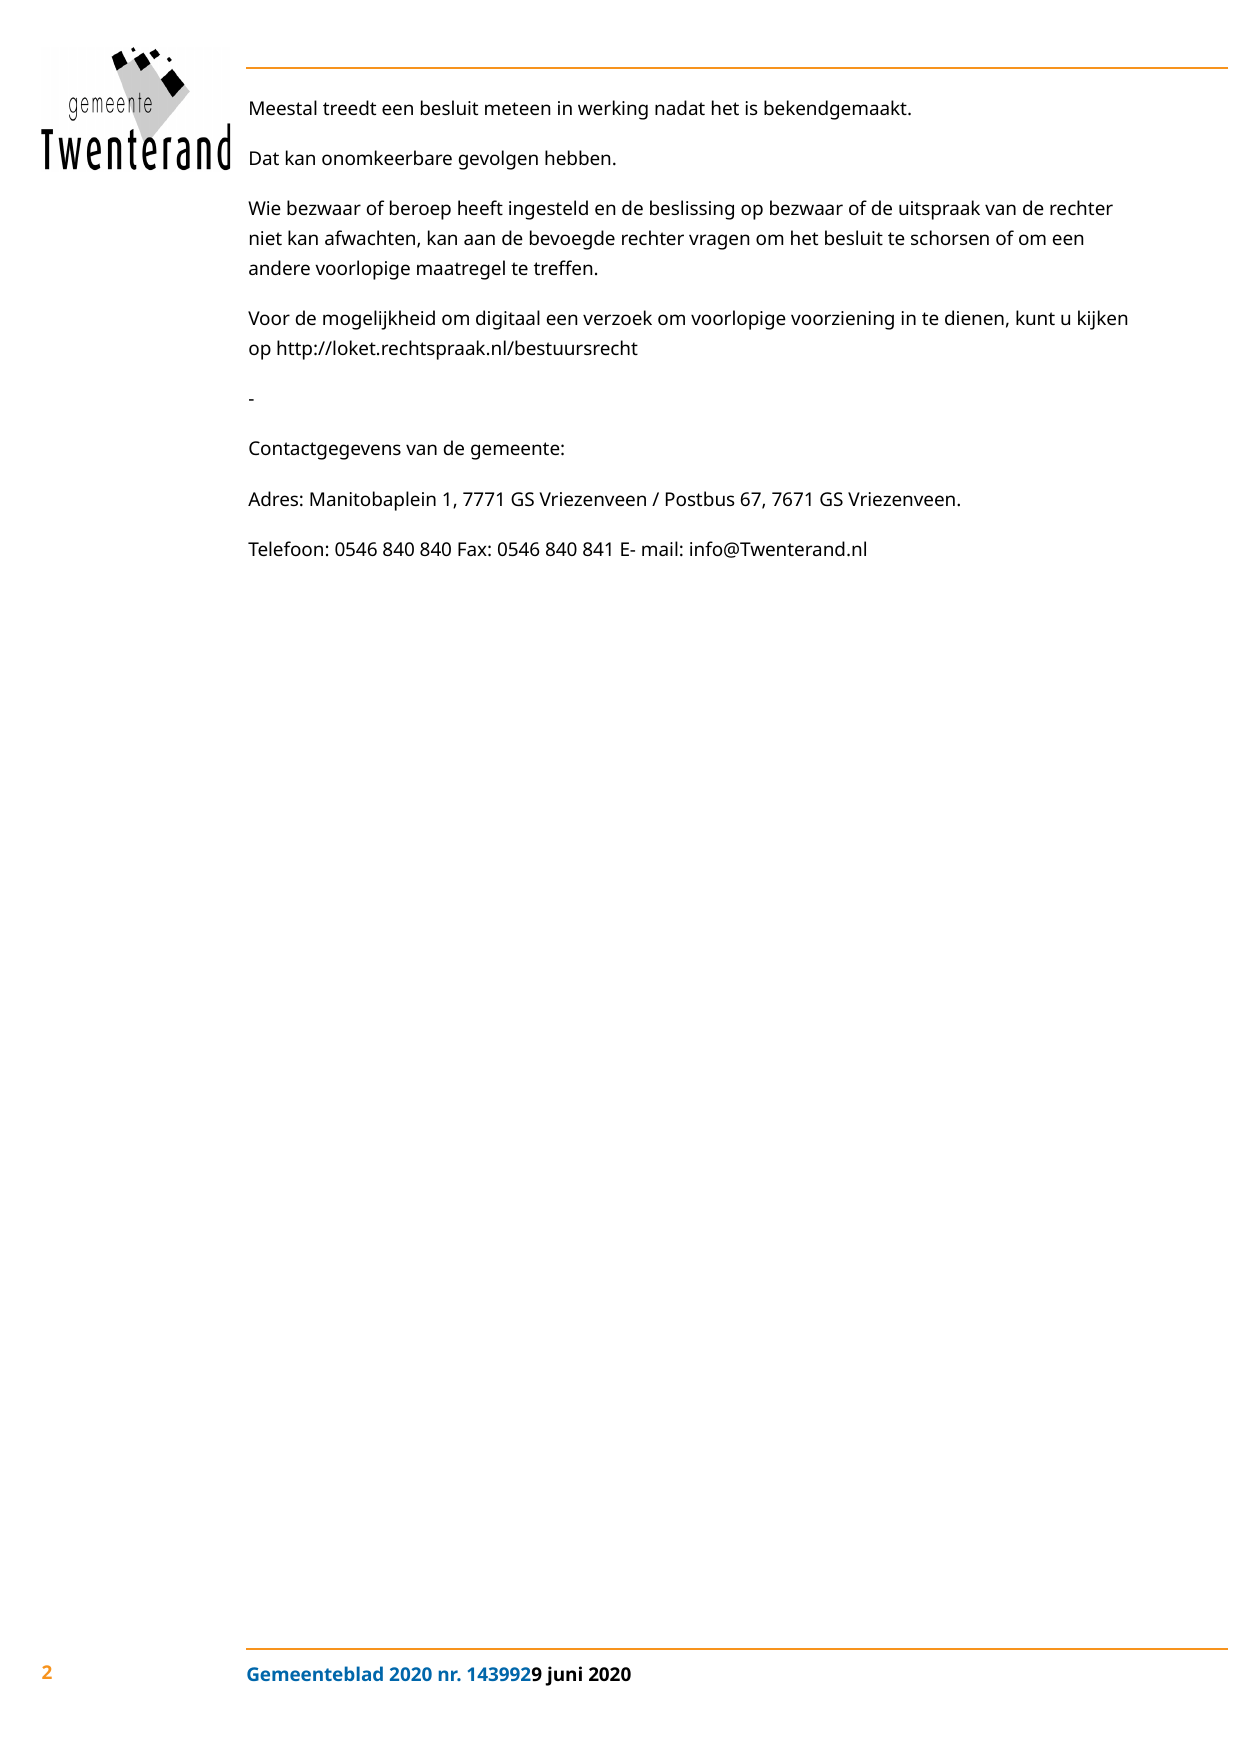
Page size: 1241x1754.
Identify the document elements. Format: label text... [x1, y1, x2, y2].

text Wie bezwaar of beroep heeft ingesteld en de beslissing op bezwaar of de uitspraak van de rechter niet kan afwachten, kan aan de bevoegde rechter vragen om het besluit te schorsen of om een andere voorlopige maatregel te treffen. [248, 196, 1152, 281]
picture [41, 47, 231, 172]
text Meestal treedt een besluit meteen in werking nadat het is bekendgemaakt. [248, 95, 1152, 121]
text Voor de mogelijkheid om digitaal een verzoek om voorlopige voorziening in te dienen, kunt u kijken op http://loket.rechtspraak.nl/bestuursrecht [248, 305, 1152, 361]
text - [248, 385, 1152, 411]
text Telefoon: 0546 840 840 Fax: 0546 840 841 E- mail: info@Twenterand.nl [248, 536, 1152, 562]
text Adres: Manitobaplein 1, 7771 GS Vriezenveen / Postbus 67, 7671 GS Vriezenveen. [248, 486, 1152, 512]
text Contactgegevens van de gemeente: [248, 436, 1152, 461]
text Dat kan onomkeerbare gevolgen hebben. [248, 145, 1152, 171]
